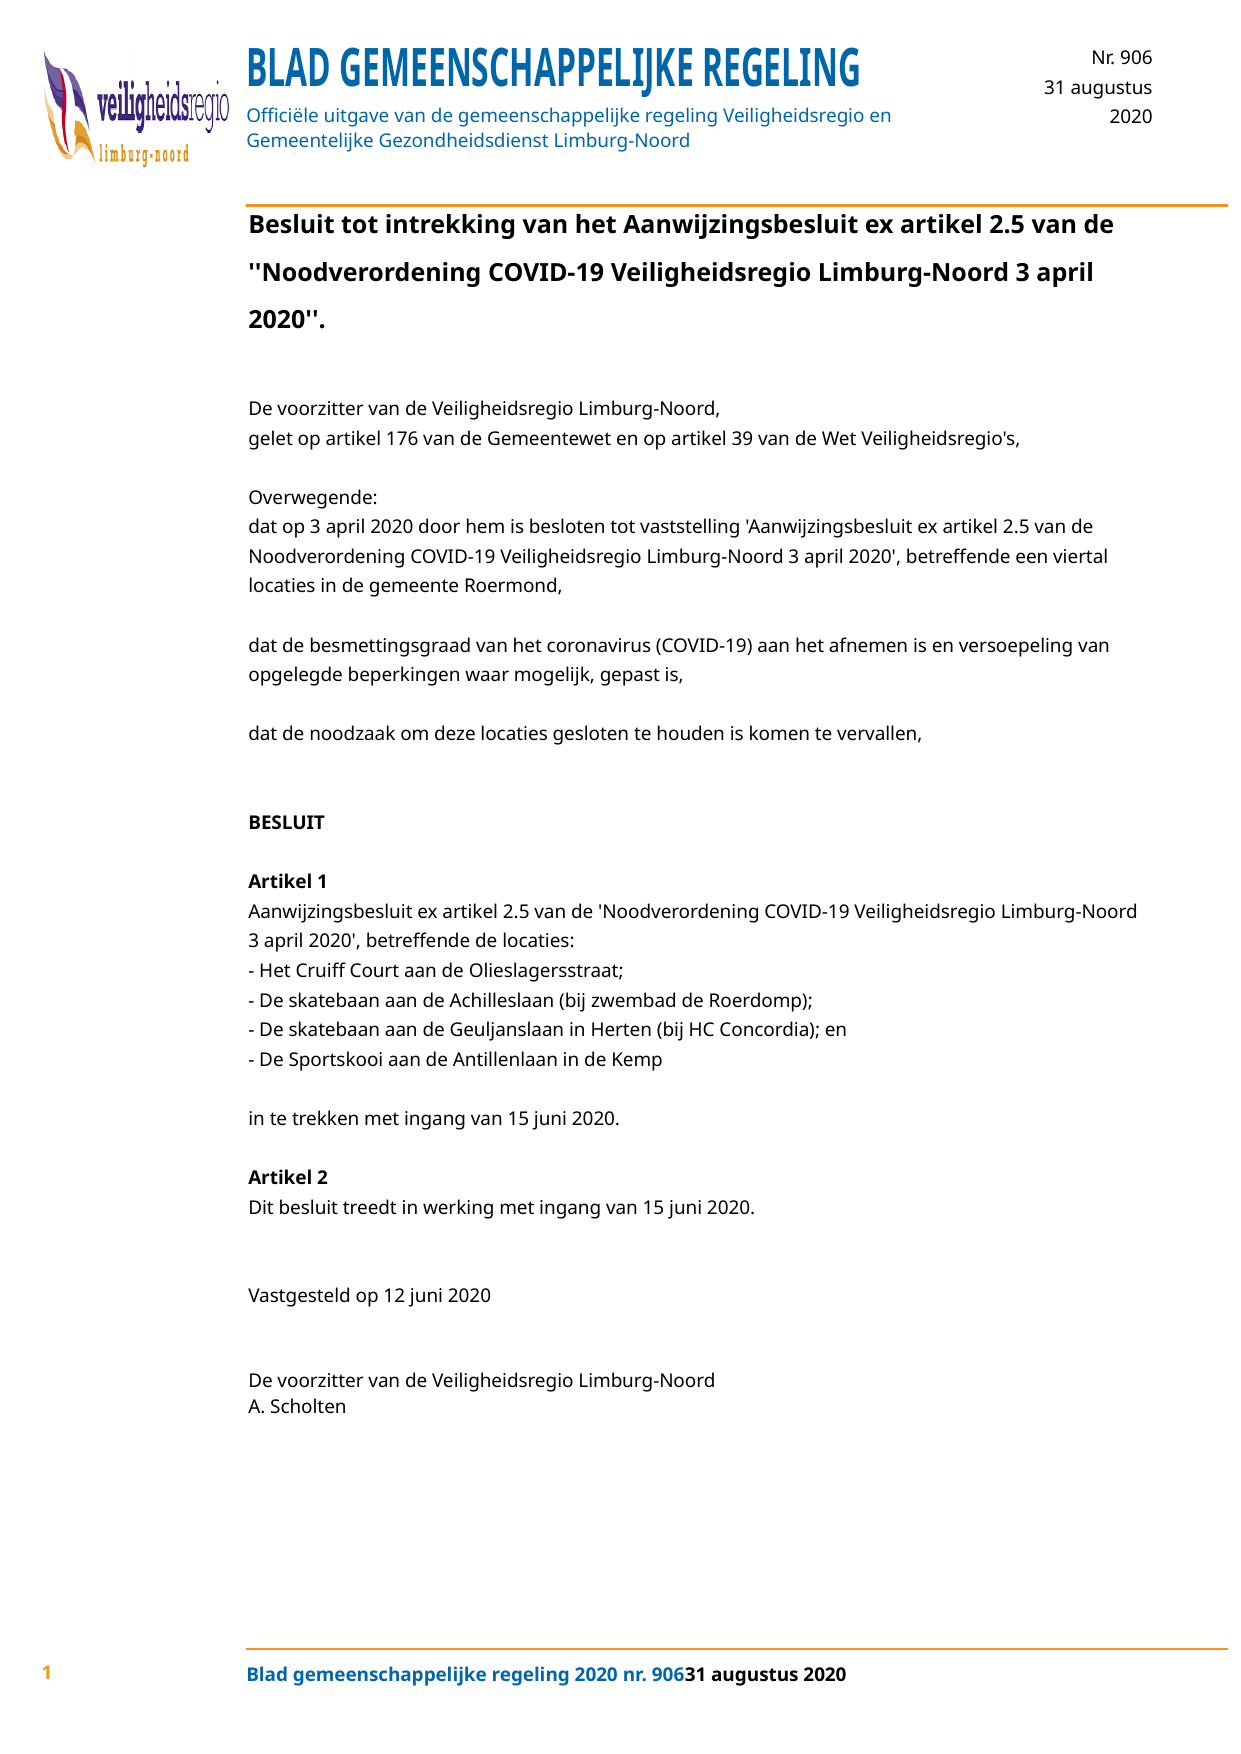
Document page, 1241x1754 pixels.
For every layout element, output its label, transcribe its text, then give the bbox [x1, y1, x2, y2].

text dat op 3 april 2020 door hem is besloten tot vaststelling 'Aanwijzingsbesluit ex artikel 2.5 van de Noodverordening COVID-19 Veiligheidsregio Limburg-Noord 3 april 2020', betreffende een viertal locaties in de gemeente Roermond, [248, 513, 1152, 598]
picture [41, 47, 231, 172]
text - Het Cruiff Court aan de Olieslagersstraat; [248, 957, 1152, 983]
text Artikel 1 [248, 868, 1152, 894]
text A. Scholten [248, 1393, 1152, 1419]
text dat de noodzaak om deze locaties gesloten te houden is komen te vervallen, [248, 721, 1152, 746]
text Besluit tot intrekking van het Aanwijzingsbesluit ex artikel 2.5 van de ''Noodverordening COVID-19 Veiligheidsregio Limburg-Noord 3 april 2020''. [248, 207, 1152, 336]
text De voorzitter van de Veiligheidsregio Limburg-Noord, [248, 395, 1152, 421]
text Aanwijzingsbesluit ex artikel 2.5 van de 'Noodverordening COVID-19 Veiligheidsregio Limburg-Noord 3 april 2020', betreffende de locaties: [248, 898, 1152, 953]
text Artikel 2 [248, 1164, 1152, 1190]
text gelet op artikel 176 van de Gemeentewet en op artikel 39 van de Wet Veiligheidsregio's, [248, 425, 1152, 450]
text Overwegende: [248, 484, 1152, 509]
text BESLUIT [248, 809, 1152, 835]
text dat de besmettingsgraad van het coronavirus (COVID-19) aan het afnemen is en versoepeling van opgelegde beperkingen waar mogelijk, gepast is, [248, 632, 1152, 687]
text - De Sportskooi aan de Antillenlaan in de Kemp [248, 1046, 1152, 1072]
text De voorzitter van de Veiligheidsregio Limburg-Noord [248, 1367, 1152, 1393]
text Vastgesteld op 12 juni 2020 [248, 1283, 1152, 1308]
text - De skatebaan aan de Geuljanslaan in Herten (bij HC Concordia); en [248, 1016, 1152, 1042]
text in te trekken met ingang van 15 juni 2020. [248, 1105, 1152, 1131]
text Dit besluit treedt in werking met ingang van 15 juni 2020. [248, 1194, 1152, 1219]
text - De skatebaan aan de Achilleslaan (bij zwembad de Roerdomp); [248, 987, 1152, 1012]
